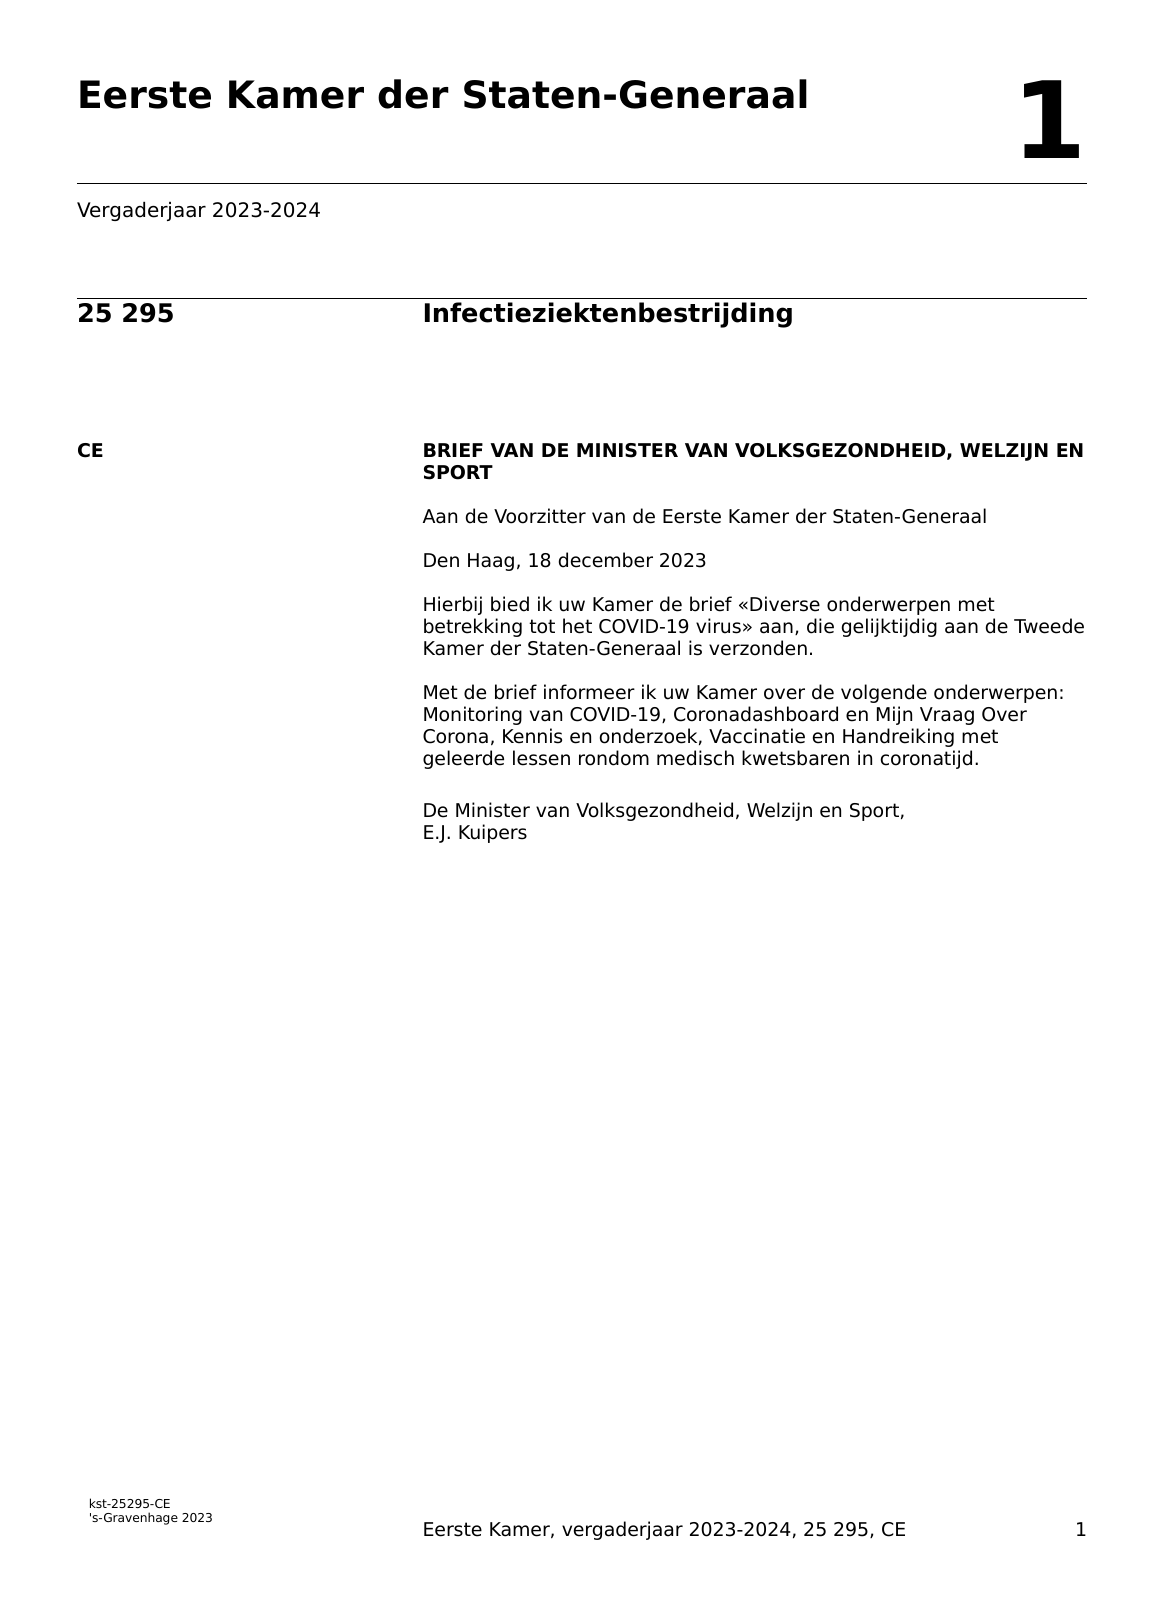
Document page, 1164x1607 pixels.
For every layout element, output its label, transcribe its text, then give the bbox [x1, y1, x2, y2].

text kst-25295-CE [88, 1497, 323, 1511]
subtitle 25 295 Infectieziektenbestrijding [77, 299, 1087, 329]
text De Minister van Volksgezondheid, Welzijn en Sport, E.J. Kuipers [422, 800, 1087, 844]
text 's-Gravenhage 2023 [88, 1511, 323, 1525]
text Hierbij bied ik uw Kamer de brief «Diverse onderwerpen met betrekking tot het COVID-19 virus» aan, die gelijktijdig aan de Tweede Kamer der Staten-Generaal is verzonden. [422, 594, 1087, 660]
text Den Haag, 18 december 2023 [422, 550, 1087, 572]
text Aan de Voorzitter van de Eerste Kamer der Staten-Generaal [422, 506, 1087, 528]
table_cell Vergaderjaar 2023-2024 [77, 184, 1087, 298]
text Met de brief informeer ik uw Kamer over de volgende onderwerpen: Monitoring van COVID-19, Coronadashboard en Mijn Vraag Over Corona, Kennis en onderzoek, Vaccinatie en Handreiking met geleerde lessen rondom medisch kwetsbaren in coronatijd. [422, 682, 1087, 770]
table_header Eerste Kamer der Staten-Generaal [77, 59, 886, 183]
subtitle CE BRIEF VAN DE MINISTER VAN VOLKSGEZONDHEID, WELZIJN EN SPORT [77, 440, 1087, 484]
table_header 1 [886, 59, 1087, 183]
